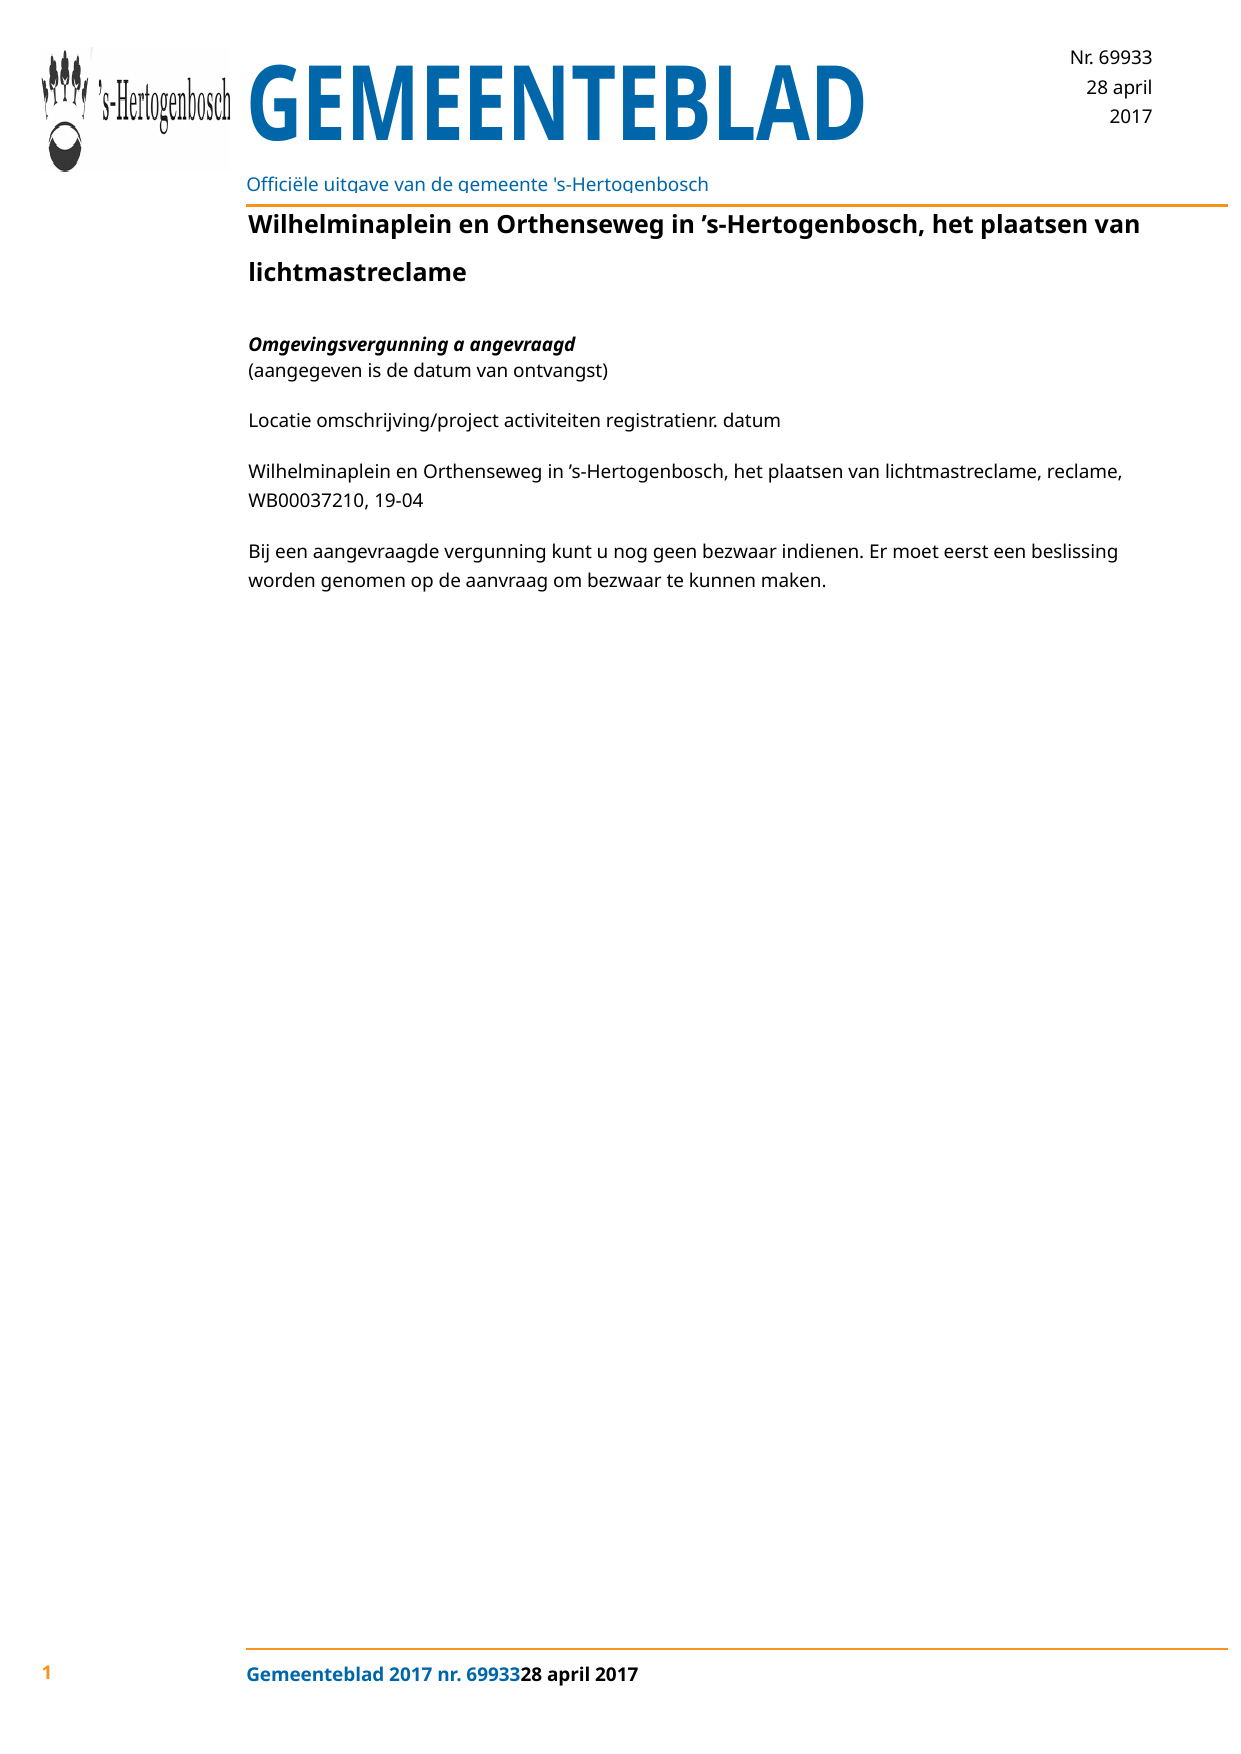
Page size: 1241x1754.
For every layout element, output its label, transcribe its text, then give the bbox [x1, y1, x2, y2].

text (aangegeven is de datum van ontvangst) [248, 357, 1152, 383]
text Bij een aangevraagde vergunning kunt u nog geen bezwaar indienen. Er moet eerst een beslissing worden genomen op de aanvraag om bezwaar te kunnen maken. [248, 538, 1152, 593]
text Omgevingsvergunning a angevraagd [248, 331, 1152, 357]
text Wilhelminaplein en Orthenseweg in ’s-Hertogenbosch, het plaatsen van lichtmastreclame [248, 207, 1152, 288]
text Locatie omschrijving/project activiteiten registratienr. datum [248, 408, 1152, 433]
picture [41, 47, 231, 172]
text Wilhelminaplein en Orthenseweg in ’s-Hertogenbosch, het plaatsen van lichtmastreclame, reclame, WB00037210, 19-04 [248, 458, 1152, 513]
